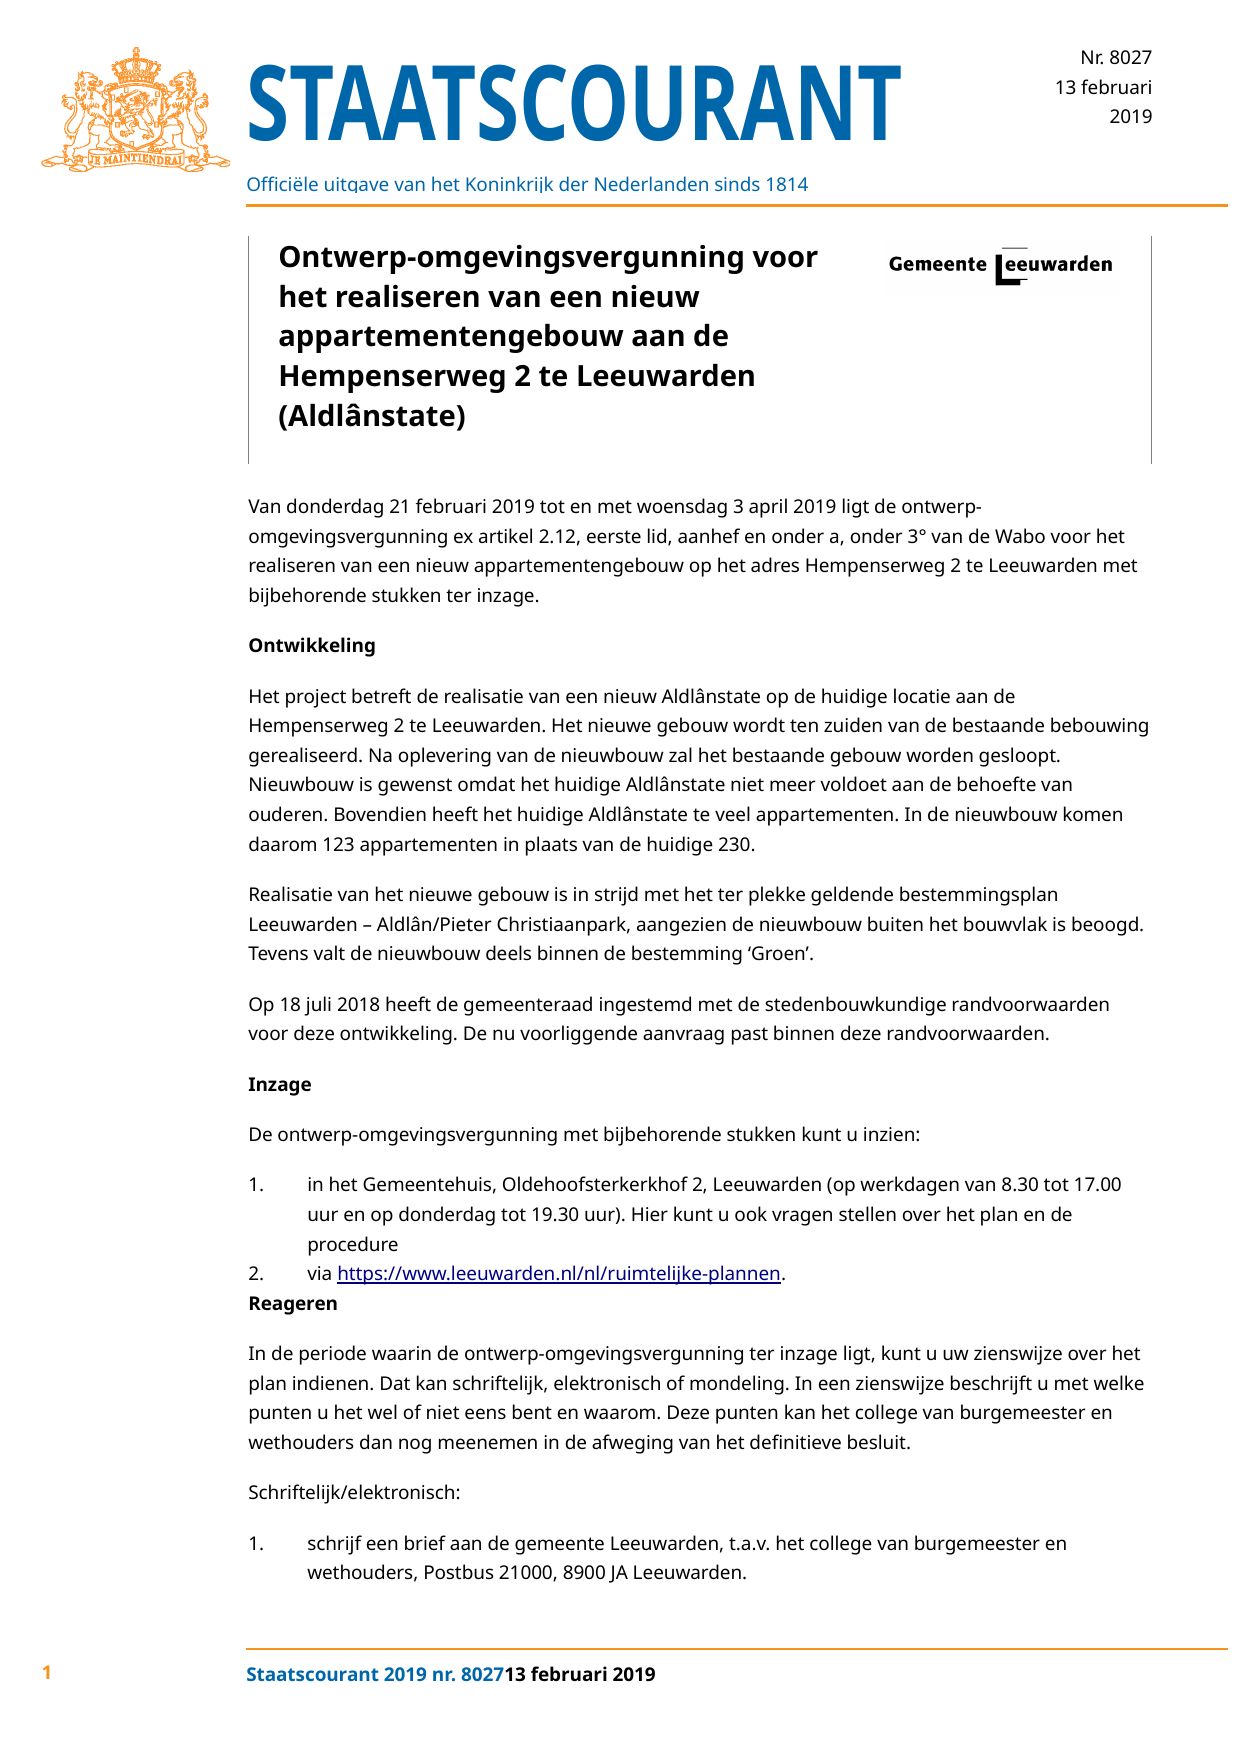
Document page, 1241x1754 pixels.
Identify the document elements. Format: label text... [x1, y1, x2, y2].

list in het Gemeentehuis, Oldehoofsterkerkhof 2, Leeuwarden (op werkdagen van 8.30 tot 17.00 uur en op donderdag tot 19.30 uur). Hier kunt u ook vragen stellen over het plan en de procedure [248, 1172, 1152, 1257]
text Van donderdag 21 februari 2019 tot en met woensdag 3 april 2019 ligt de ontwerp-omgevingsvergunning ex artikel 2.12, eerste lid, aanhef en onder a, onder 3° van de Wabo voor het realiseren van een nieuw appartementengebouw op het adres Hempenserweg 2 te Leeuwarden met bijbehorende stukken ter inzage. [248, 493, 1152, 608]
picture [882, 236, 1119, 297]
text In de periode waarin de ontwerp-omgevingsvergunning ter inzage ligt, kunt u uw zienswijze over het plan indienen. Dat kan schriftelijk, elektronisch of mondeling. In een zienswijze beschrijft u met welke punten u het wel of niet eens bent en waarom. Deze punten kan het college van burgemeester en wethouders dan nog meenemen in de afweging van het definitieve besluit. [248, 1340, 1152, 1455]
text Reageren [248, 1290, 1152, 1316]
text Inzage [248, 1071, 1152, 1097]
list schrijf een brief aan de gemeente Leeuwarden, t.a.v. het college van burgemeester en wethouders, Postbus 21000, 8900 JA Leeuwarden. [248, 1530, 1152, 1585]
table_header [850, 236, 1151, 464]
text Op 18 juli 2018 heeft de gemeenteraad ingestemd met de stedenbouwkundige randvoorwaarden voor deze ontwikkeling. De nu voorliggende aanvraag past binnen deze randvoorwaarden. [248, 991, 1152, 1046]
table_header Ontwerp-omgevingsvergunning voor het realiseren van een nieuw appartementengebouw aan de Hempenserweg 2 te Leeuwarden (Aldlânstate) [249, 236, 850, 464]
text Ontwikkeling [248, 632, 1152, 658]
text Schriftelijk/elektronisch: [248, 1479, 1152, 1505]
text De ontwerp-omgevingsvergunning met bijbehorende stukken kunt u inzien: [248, 1121, 1152, 1147]
text Realisatie van het nieuwe gebouw is in strijd met het ter plekke geldende bestemmingsplan Leeuwarden – Aldlân/Pieter Christiaanpark, aangezien de nieuwbouw buiten het bouwvlak is beoogd. Tevens valt de nieuwbouw deels binnen de bestemming ‘Groen’. [248, 881, 1152, 966]
picture [41, 47, 231, 172]
list via https://www.leeuwarden.nl/nl/ruimtelijke-plannen. [248, 1260, 1152, 1286]
text Het project betreft de realisatie van een nieuw Aldlânstate op de huidige locatie aan de Hempenserweg 2 te Leeuwarden. Het nieuwe gebouw wordt ten zuiden van de bestaande bebouwing gerealiseerd. Na oplevering van de nieuwbouw zal het bestaande gebouw worden gesloopt. Nieuwbouw is gewenst omdat het huidige Aldlânstate niet meer voldoet aan de behoefte van ouderen. Bovendien heeft het huidige Aldlânstate te veel appartementen. In de nieuwbouw komen daarom 123 appartementen in plaats van de huidige 230. [248, 683, 1152, 857]
